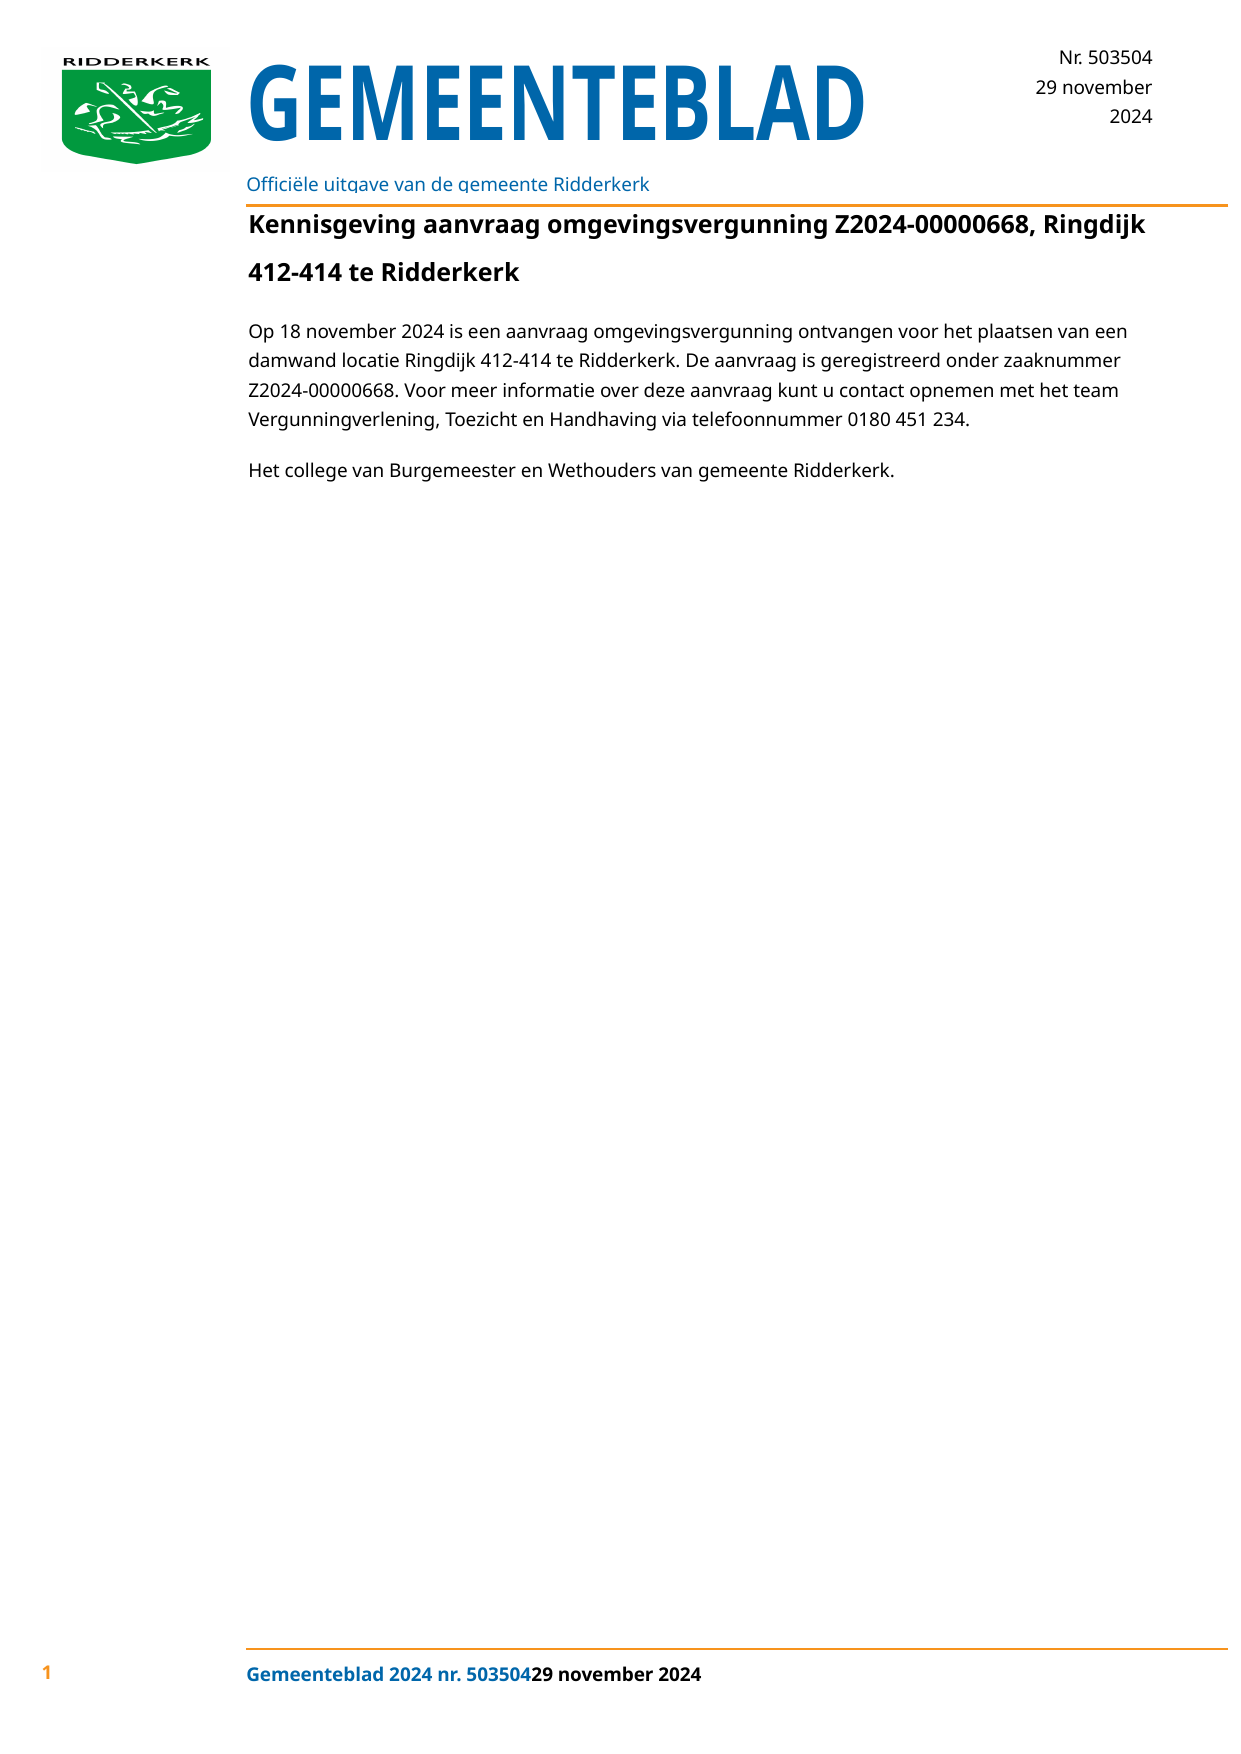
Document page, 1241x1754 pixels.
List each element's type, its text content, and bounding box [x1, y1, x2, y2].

picture [41, 47, 231, 172]
text Het college van Burgemeester en Wethouders van gemeente Ridderkerk. [248, 457, 1152, 483]
text Op 18 november 2024 is een aanvraag omgevingsvergunning ontvangen voor het plaatsen van een damwand locatie Ringdijk 412-414 te Ridderkerk. De aanvraag is geregistreerd onder zaaknummer Z2024-00000668. Voor meer informatie over deze aanvraag kunt u contact opnemen met het team Vergunningverlening, Toezicht en Handhaving via telefoonnummer 0180 451 234. [248, 318, 1152, 432]
text Kennisgeving aanvraag omgevingsvergunning Z2024-00000668, Ringdijk 412-414 te Ridderkerk [248, 207, 1152, 288]
